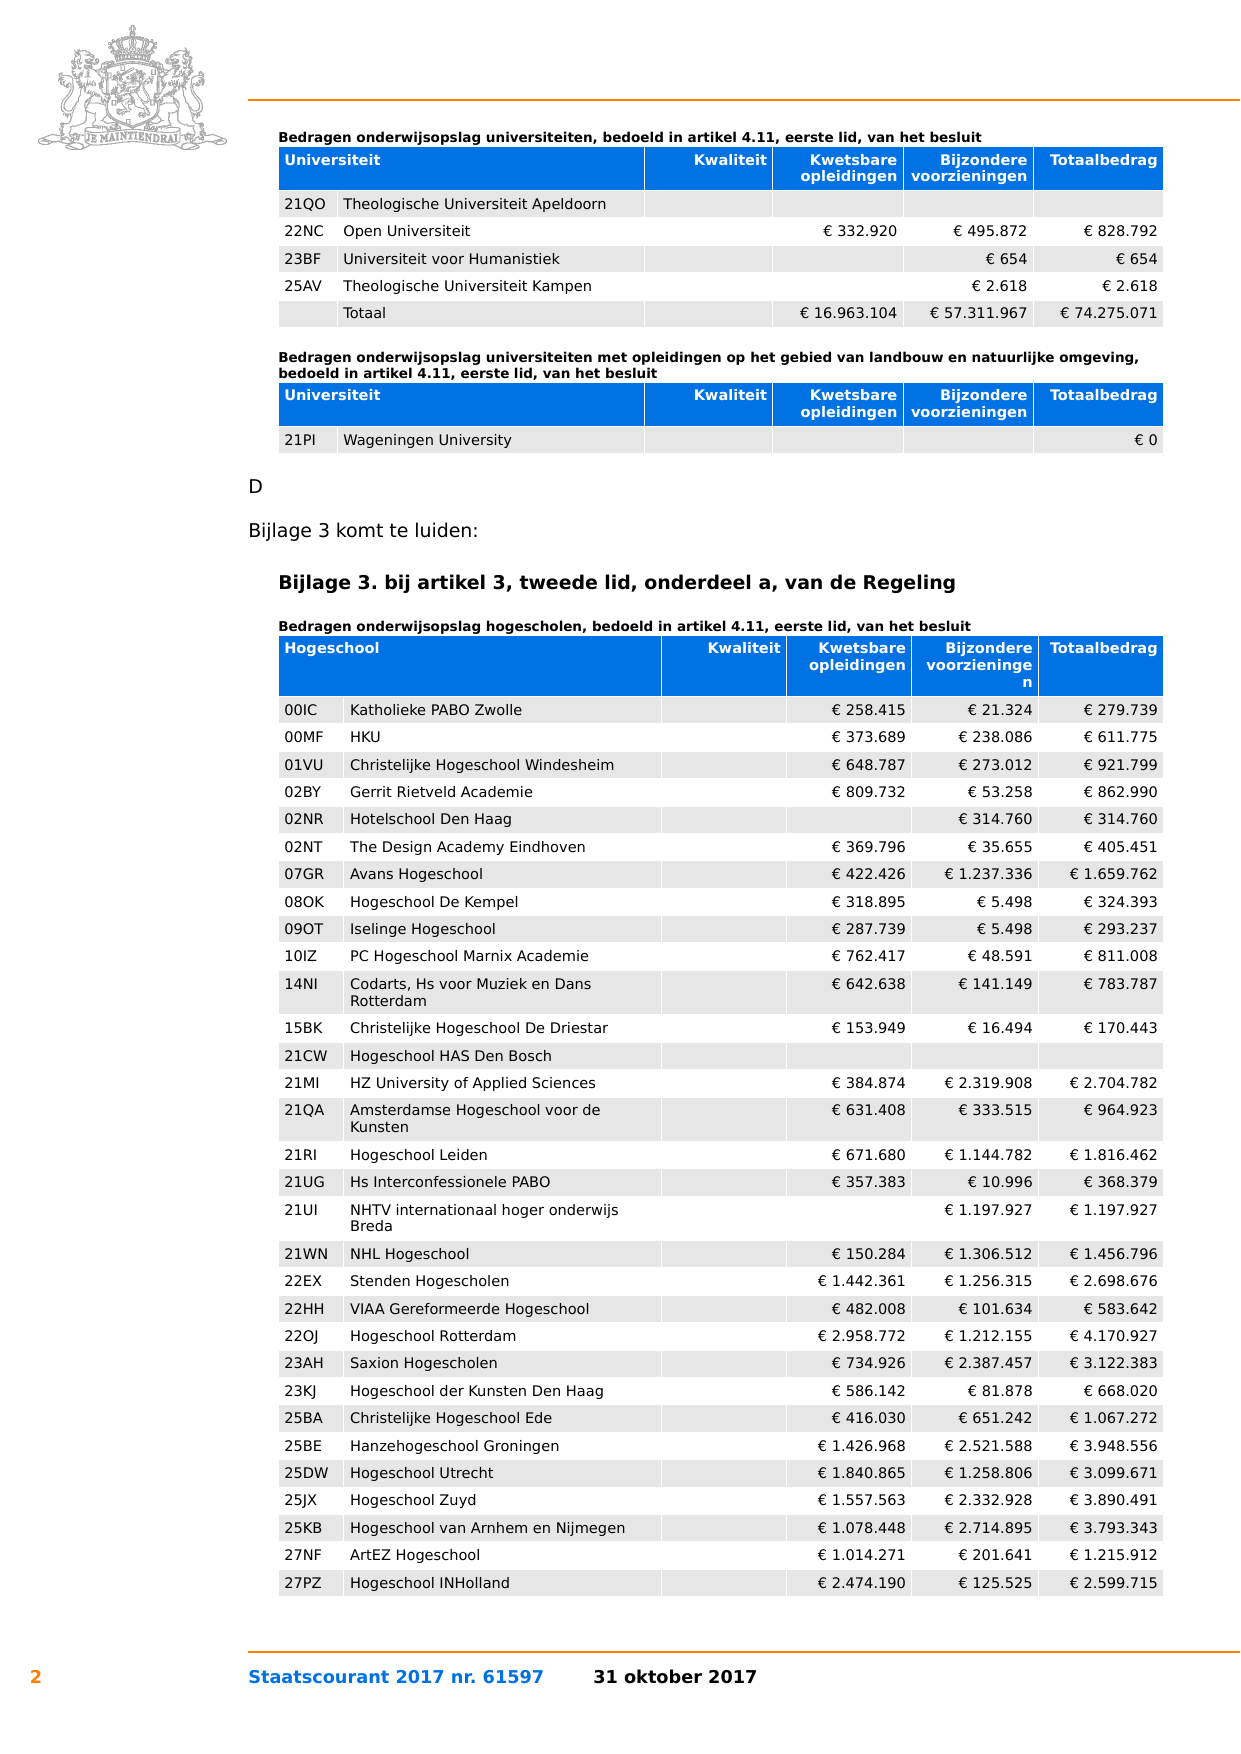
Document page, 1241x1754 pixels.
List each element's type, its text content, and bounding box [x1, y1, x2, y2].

table_cell € 101.634 [912, 1296, 1038, 1322]
table_cell € 1.306.512 [912, 1241, 1038, 1267]
table_cell [662, 916, 786, 942]
picture [38, 25, 227, 150]
table_cell € 273.012 [912, 752, 1038, 778]
table_cell 15BK [279, 1015, 343, 1042]
subtitle Bijlage 3. bij artikel 3, tweede lid, onderdeel a, van de Regeling [278, 572, 1163, 594]
table_cell Avans Hogeschool [344, 861, 661, 888]
table_cell 01VU [279, 752, 343, 778]
table_cell € 1.659.762 [1039, 861, 1163, 888]
table_cell Gerrit Rietveld Academie [344, 779, 661, 806]
table_cell [904, 427, 1033, 453]
table_cell Universiteit [279, 383, 644, 426]
table_cell € 258.415 [787, 697, 911, 723]
table_cell € 828.792 [1034, 219, 1163, 245]
table_cell € 1.256.315 [912, 1269, 1038, 1295]
table_cell 25DW [279, 1460, 343, 1487]
table_cell 21UI [279, 1197, 343, 1240]
table_cell [662, 1570, 786, 1596]
table_cell € 2.704.782 [1039, 1070, 1163, 1096]
table_cell € 762.417 [787, 944, 911, 970]
table_cell € 2.387.457 [912, 1351, 1038, 1377]
table_cell [662, 944, 786, 970]
table_cell 27NF [279, 1543, 343, 1569]
table_cell [645, 427, 772, 453]
table_cell 02NR [279, 807, 343, 833]
table_cell 21RI [279, 1142, 343, 1168]
table_cell € 1.197.927 [1039, 1197, 1163, 1240]
table_cell € 170.443 [1039, 1015, 1163, 1042]
table_cell Universiteit [279, 147, 644, 190]
table_cell 09OT [279, 916, 343, 942]
table_cell € 21.324 [912, 697, 1038, 723]
table_cell € 125.525 [912, 1570, 1038, 1596]
table_cell 25BA [279, 1405, 343, 1432]
table_cell € 811.008 [1039, 944, 1163, 970]
table_cell NHTV internationaal hoger onderwijs Breda [344, 1197, 661, 1240]
table_cell [662, 1169, 786, 1196]
table_cell 21CW [279, 1043, 343, 1069]
table_cell Totaalbedrag [1034, 383, 1163, 426]
table_cell 27PZ [279, 1570, 343, 1596]
table_cell € 369.796 [787, 834, 911, 860]
table_cell € 2.714.895 [912, 1515, 1038, 1541]
table_cell € 332.920 [773, 219, 903, 245]
table_cell Iselinge Hogeschool [344, 916, 661, 942]
table_cell € 141.149 [912, 971, 1038, 1014]
table_cell [662, 1043, 786, 1069]
text D [248, 476, 1163, 498]
table_cell € 648.787 [787, 752, 911, 778]
table_cell Bijzondere voorzieningen [904, 383, 1033, 426]
table_cell € 357.383 [787, 1169, 911, 1196]
table_cell [662, 779, 786, 806]
table_cell 07GR [279, 861, 343, 888]
table_cell € 2.474.190 [787, 1570, 911, 1596]
table_cell [662, 724, 786, 751]
table_cell € 3.099.671 [1039, 1460, 1163, 1487]
table_cell [645, 273, 772, 299]
table_cell 22NC [279, 219, 337, 245]
table_cell Kwaliteit [645, 383, 772, 426]
table_cell VIAA Gereformeerde Hogeschool [344, 1296, 661, 1322]
table_cell Saxion Hogescholen [344, 1351, 661, 1377]
table_cell € 3.793.343 [1039, 1515, 1163, 1541]
table_cell [662, 1197, 786, 1240]
table_cell Hogeschool Zuyd [344, 1488, 661, 1514]
table_cell [279, 301, 337, 327]
table_cell 02NT [279, 834, 343, 860]
table_cell € 1.237.336 [912, 861, 1038, 888]
table_cell [645, 219, 772, 245]
table_cell 25JX [279, 1488, 343, 1514]
table_cell € 324.393 [1039, 889, 1163, 915]
table_cell € 1.197.927 [912, 1197, 1038, 1240]
table_cell € 1.067.272 [1039, 1405, 1163, 1432]
table_cell [787, 807, 911, 833]
table_cell 22OJ [279, 1323, 343, 1349]
table_cell € 809.732 [787, 779, 911, 806]
table_cell € 2.618 [1034, 273, 1163, 299]
table_cell Kwaliteit [662, 636, 786, 696]
table_cell [662, 1543, 786, 1569]
table_cell [662, 889, 786, 915]
table_cell € 2.618 [904, 273, 1033, 299]
table_cell Hs Interconfessionele PABO [344, 1169, 661, 1196]
table_cell [773, 191, 903, 217]
table_cell [1034, 191, 1163, 217]
table_cell Hotelschool Den Haag [344, 807, 661, 833]
table_cell € 5.498 [912, 889, 1038, 915]
table_cell Hogeschool van Arnhem en Nijmegen [344, 1515, 661, 1541]
table_cell 14NI [279, 971, 343, 1014]
table_cell € 405.451 [1039, 834, 1163, 860]
table_cell Kwetsbare opleidingen [773, 147, 903, 190]
table_cell € 1.078.448 [787, 1515, 911, 1541]
table_cell ArtEZ Hogeschool [344, 1543, 661, 1569]
table_cell Wageningen University [338, 427, 644, 453]
table_cell 00MF [279, 724, 343, 751]
table_cell [662, 1460, 786, 1487]
table_header Bedragen onderwijsopslag universiteiten, bedoeld in artikel 4.11, eerste lid, van het besluit [278, 130, 1163, 146]
table_cell € 2.332.928 [912, 1488, 1038, 1514]
table_cell [662, 1515, 786, 1541]
table_cell € 1.456.796 [1039, 1241, 1163, 1267]
table_cell [787, 1197, 911, 1240]
table_cell [662, 752, 786, 778]
table_cell € 1.212.155 [912, 1323, 1038, 1349]
table_cell € 16.963.104 [773, 301, 903, 327]
table_cell Bijzondere voorzieningen [912, 636, 1038, 696]
table_cell € 57.311.967 [904, 301, 1033, 327]
table_cell [645, 246, 772, 272]
table_cell Universiteit voor Humanistiek [338, 246, 644, 272]
table_cell 21PI [279, 427, 337, 453]
table_cell € 642.638 [787, 971, 911, 1014]
table_cell € 150.284 [787, 1241, 911, 1267]
table_cell Stenden Hogescholen [344, 1269, 661, 1295]
table_cell € 422.426 [787, 861, 911, 888]
table_cell € 3.122.383 [1039, 1351, 1163, 1377]
table_cell 21QO [279, 191, 337, 217]
table_cell € 1.215.912 [1039, 1543, 1163, 1569]
table_cell [662, 1015, 786, 1042]
table_cell € 3.890.491 [1039, 1488, 1163, 1514]
table_cell [662, 697, 786, 723]
table_cell € 671.680 [787, 1142, 911, 1168]
table_cell The Design Academy Eindhoven [344, 834, 661, 860]
table_cell [645, 301, 772, 327]
table_cell NHL Hogeschool [344, 1241, 661, 1267]
table_cell € 16.494 [912, 1015, 1038, 1042]
table_cell € 862.990 [1039, 779, 1163, 806]
table_cell € 368.379 [1039, 1169, 1163, 1196]
table_cell € 373.689 [787, 724, 911, 751]
table_cell 22EX [279, 1269, 343, 1295]
table_cell € 53.258 [912, 779, 1038, 806]
table_cell Hogeschool De Kempel [344, 889, 661, 915]
table_cell € 583.642 [1039, 1296, 1163, 1322]
table_cell 21WN [279, 1241, 343, 1267]
table_cell € 964.923 [1039, 1098, 1163, 1141]
table_cell 25AV [279, 273, 337, 299]
table_cell [904, 191, 1033, 217]
table_cell € 631.408 [787, 1098, 911, 1141]
table_cell Kwetsbare opleidingen [773, 383, 903, 426]
table_cell € 416.030 [787, 1405, 911, 1432]
table_cell € 1.557.563 [787, 1488, 911, 1514]
table_cell [787, 1043, 911, 1069]
table_cell [912, 1043, 1038, 1069]
table_cell Totaalbedrag [1034, 147, 1163, 190]
table_cell [662, 807, 786, 833]
table_cell € 74.275.071 [1034, 301, 1163, 327]
table_cell Kwetsbare opleidingen [787, 636, 911, 696]
table_cell 23KJ [279, 1378, 343, 1404]
table_cell Theologische Universiteit Kampen [338, 273, 644, 299]
table_cell [773, 246, 903, 272]
table_cell € 2.698.676 [1039, 1269, 1163, 1295]
table_cell € 279.739 [1039, 697, 1163, 723]
table_cell € 482.008 [787, 1296, 911, 1322]
table_cell € 586.142 [787, 1378, 911, 1404]
table_cell € 734.926 [787, 1351, 911, 1377]
table_cell [1039, 1043, 1163, 1069]
table_cell Bijzondere voorzieningen [904, 147, 1033, 190]
table_cell [645, 191, 772, 217]
table_cell Hogeschool Leiden [344, 1142, 661, 1168]
table_cell Totaalbedrag [1039, 636, 1163, 696]
table_cell [662, 1433, 786, 1459]
table_cell 22HH [279, 1296, 343, 1322]
table_cell HZ University of Applied Sciences [344, 1070, 661, 1096]
table_cell € 921.799 [1039, 752, 1163, 778]
table_cell [662, 1405, 786, 1432]
table_cell [773, 273, 903, 299]
table_cell Kwaliteit [645, 147, 772, 190]
table_cell Christelijke Hogeschool Windesheim [344, 752, 661, 778]
table_cell 25KB [279, 1515, 343, 1541]
table_cell 21UG [279, 1169, 343, 1196]
table_cell € 651.242 [912, 1405, 1038, 1432]
table_cell Hogeschool der Kunsten Den Haag [344, 1378, 661, 1404]
table_header Bedragen onderwijsopslag universiteiten met opleidingen op het gebied van landbouw en natuurlijke omgeving, bedoeld in artikel 4.11, eerste lid, van het besluit [278, 350, 1163, 381]
table_cell € 1.426.968 [787, 1433, 911, 1459]
table_cell € 35.655 [912, 834, 1038, 860]
table_cell € 611.775 [1039, 724, 1163, 751]
table_cell € 384.874 [787, 1070, 911, 1096]
table_header Bedragen onderwijsopslag hogescholen, bedoeld in artikel 4.11, eerste lid, van het besluit [278, 619, 1163, 634]
table_cell Hogeschool [279, 636, 661, 696]
table_cell [662, 861, 786, 888]
table_cell € 10.996 [912, 1169, 1038, 1196]
table_cell € 293.237 [1039, 916, 1163, 942]
table_cell PC Hogeschool Marnix Academie [344, 944, 661, 970]
table_cell € 333.515 [912, 1098, 1038, 1141]
table_cell € 5.498 [912, 916, 1038, 942]
table_cell € 4.170.927 [1039, 1323, 1163, 1349]
table_cell [662, 1323, 786, 1349]
table_cell € 1.258.806 [912, 1460, 1038, 1487]
table_cell Open Universiteit [338, 219, 644, 245]
table_cell € 1.144.782 [912, 1142, 1038, 1168]
table_cell Christelijke Hogeschool Ede [344, 1405, 661, 1432]
table_cell 23BF [279, 246, 337, 272]
table_cell € 1.442.361 [787, 1269, 911, 1295]
table_cell [662, 1142, 786, 1168]
table_cell [662, 1241, 786, 1267]
table_cell 00IC [279, 697, 343, 723]
table_cell [662, 1269, 786, 1295]
table_cell 23AH [279, 1351, 343, 1377]
table_cell € 1.840.865 [787, 1460, 911, 1487]
table_cell € 495.872 [904, 219, 1033, 245]
table_cell Hanzehogeschool Groningen [344, 1433, 661, 1459]
table_cell € 2.958.772 [787, 1323, 911, 1349]
table_cell [662, 971, 786, 1014]
table_cell 21QA [279, 1098, 343, 1141]
table_cell € 238.086 [912, 724, 1038, 751]
table_cell 21MI [279, 1070, 343, 1096]
table_cell Katholieke PABO Zwolle [344, 697, 661, 723]
table_cell [662, 1488, 786, 1514]
table_cell € 287.739 [787, 916, 911, 942]
table_cell [662, 1378, 786, 1404]
table_cell Hogeschool Rotterdam [344, 1323, 661, 1349]
table_cell € 314.760 [1039, 807, 1163, 833]
table_cell Codarts, Hs voor Muziek en Dans Rotterdam [344, 971, 661, 1014]
table_cell € 783.787 [1039, 971, 1163, 1014]
table_cell € 81.878 [912, 1378, 1038, 1404]
table_cell € 1.816.462 [1039, 1142, 1163, 1168]
table_cell HKU [344, 724, 661, 751]
table_cell € 2.599.715 [1039, 1570, 1163, 1596]
table_cell 10IZ [279, 944, 343, 970]
table_cell 02BY [279, 779, 343, 806]
table_cell [662, 1296, 786, 1322]
table_cell Hogeschool Utrecht [344, 1460, 661, 1487]
table_cell 25BE [279, 1433, 343, 1459]
table_cell Amsterdamse Hogeschool voor de Kunsten [344, 1098, 661, 1141]
table_cell [773, 427, 903, 453]
table_cell € 153.949 [787, 1015, 911, 1042]
table_cell Theologische Universiteit Apeldoorn [338, 191, 644, 217]
table_cell Hogeschool INHolland [344, 1570, 661, 1596]
table_cell [662, 834, 786, 860]
table_cell [662, 1098, 786, 1141]
table_cell € 3.948.556 [1039, 1433, 1163, 1459]
table_cell € 2.319.908 [912, 1070, 1038, 1096]
table_cell [662, 1070, 786, 1096]
table_cell Totaal [338, 301, 644, 327]
table_cell € 654 [1034, 246, 1163, 272]
table_cell € 48.591 [912, 944, 1038, 970]
table_cell € 201.641 [912, 1543, 1038, 1569]
table_cell € 668.020 [1039, 1378, 1163, 1404]
table_cell Hogeschool HAS Den Bosch [344, 1043, 661, 1069]
table_cell € 654 [904, 246, 1033, 272]
table_cell € 2.521.588 [912, 1433, 1038, 1459]
text Bijlage 3 komt te luiden: [248, 520, 1163, 542]
table_cell 08OK [279, 889, 343, 915]
table_cell Christelijke Hogeschool De Driestar [344, 1015, 661, 1042]
table_cell € 314.760 [912, 807, 1038, 833]
table_cell [662, 1351, 786, 1377]
table_cell € 1.014.271 [787, 1543, 911, 1569]
table_cell € 0 [1034, 427, 1163, 453]
table_cell € 318.895 [787, 889, 911, 915]
